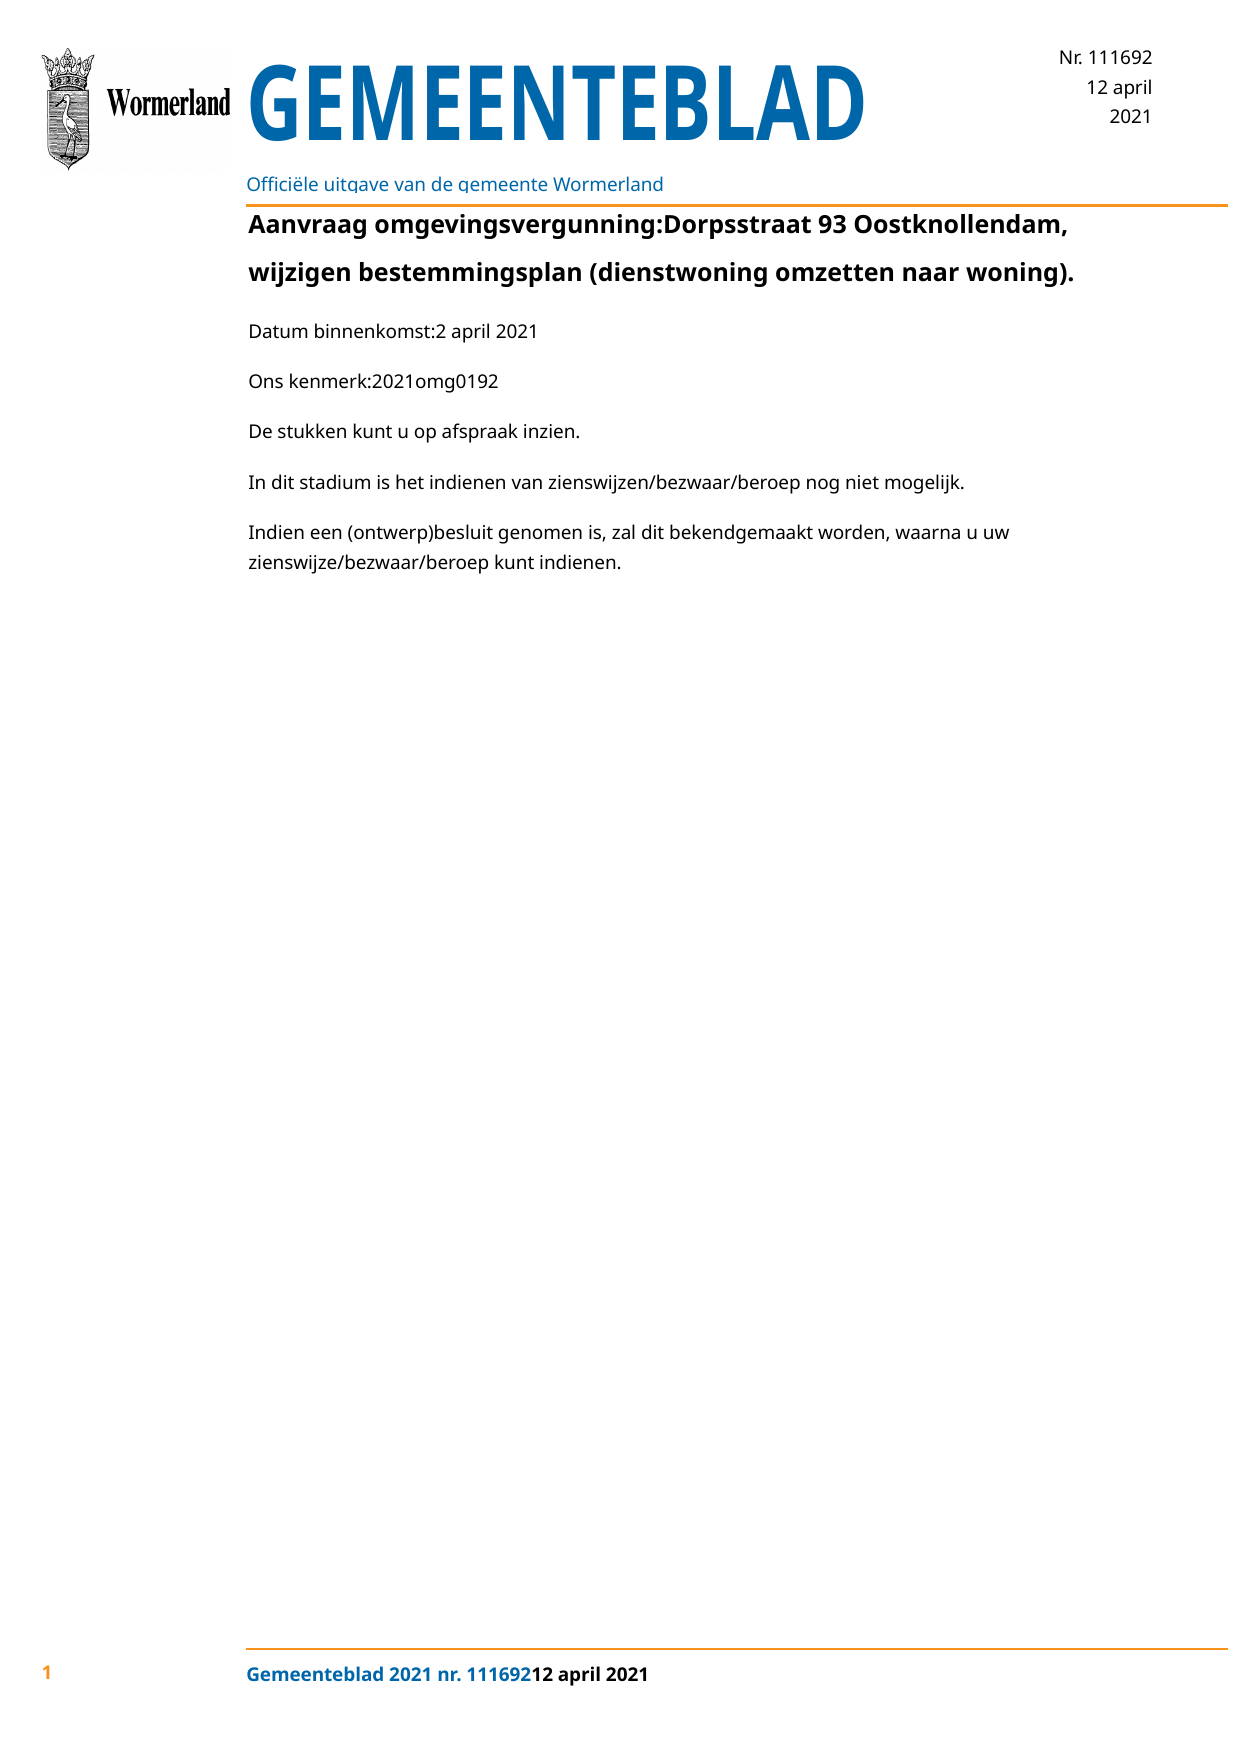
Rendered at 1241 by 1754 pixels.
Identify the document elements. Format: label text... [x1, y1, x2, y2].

text Aanvraag omgevingsvergunning:Dorpsstraat 93 Oostknollendam, wijzigen bestemmingsplan (dienstwoning omzetten naar woning). [248, 207, 1152, 288]
picture [41, 47, 231, 172]
text Indien een (ontwerp)besluit genomen is, zal dit bekendgemaakt worden, waarna u uw zienswijze/bezwaar/beroep kunt indienen. [248, 519, 1152, 575]
text De stukken kunt u op afspraak inzien. [248, 419, 1152, 444]
text Ons kenmerk:2021omg0192 [248, 368, 1152, 394]
text Datum binnenkomst:2 april 2021 [248, 318, 1152, 344]
text In dit stadium is het indienen van zienswijzen/bezwaar/beroep nog niet mogelijk. [248, 469, 1152, 495]
